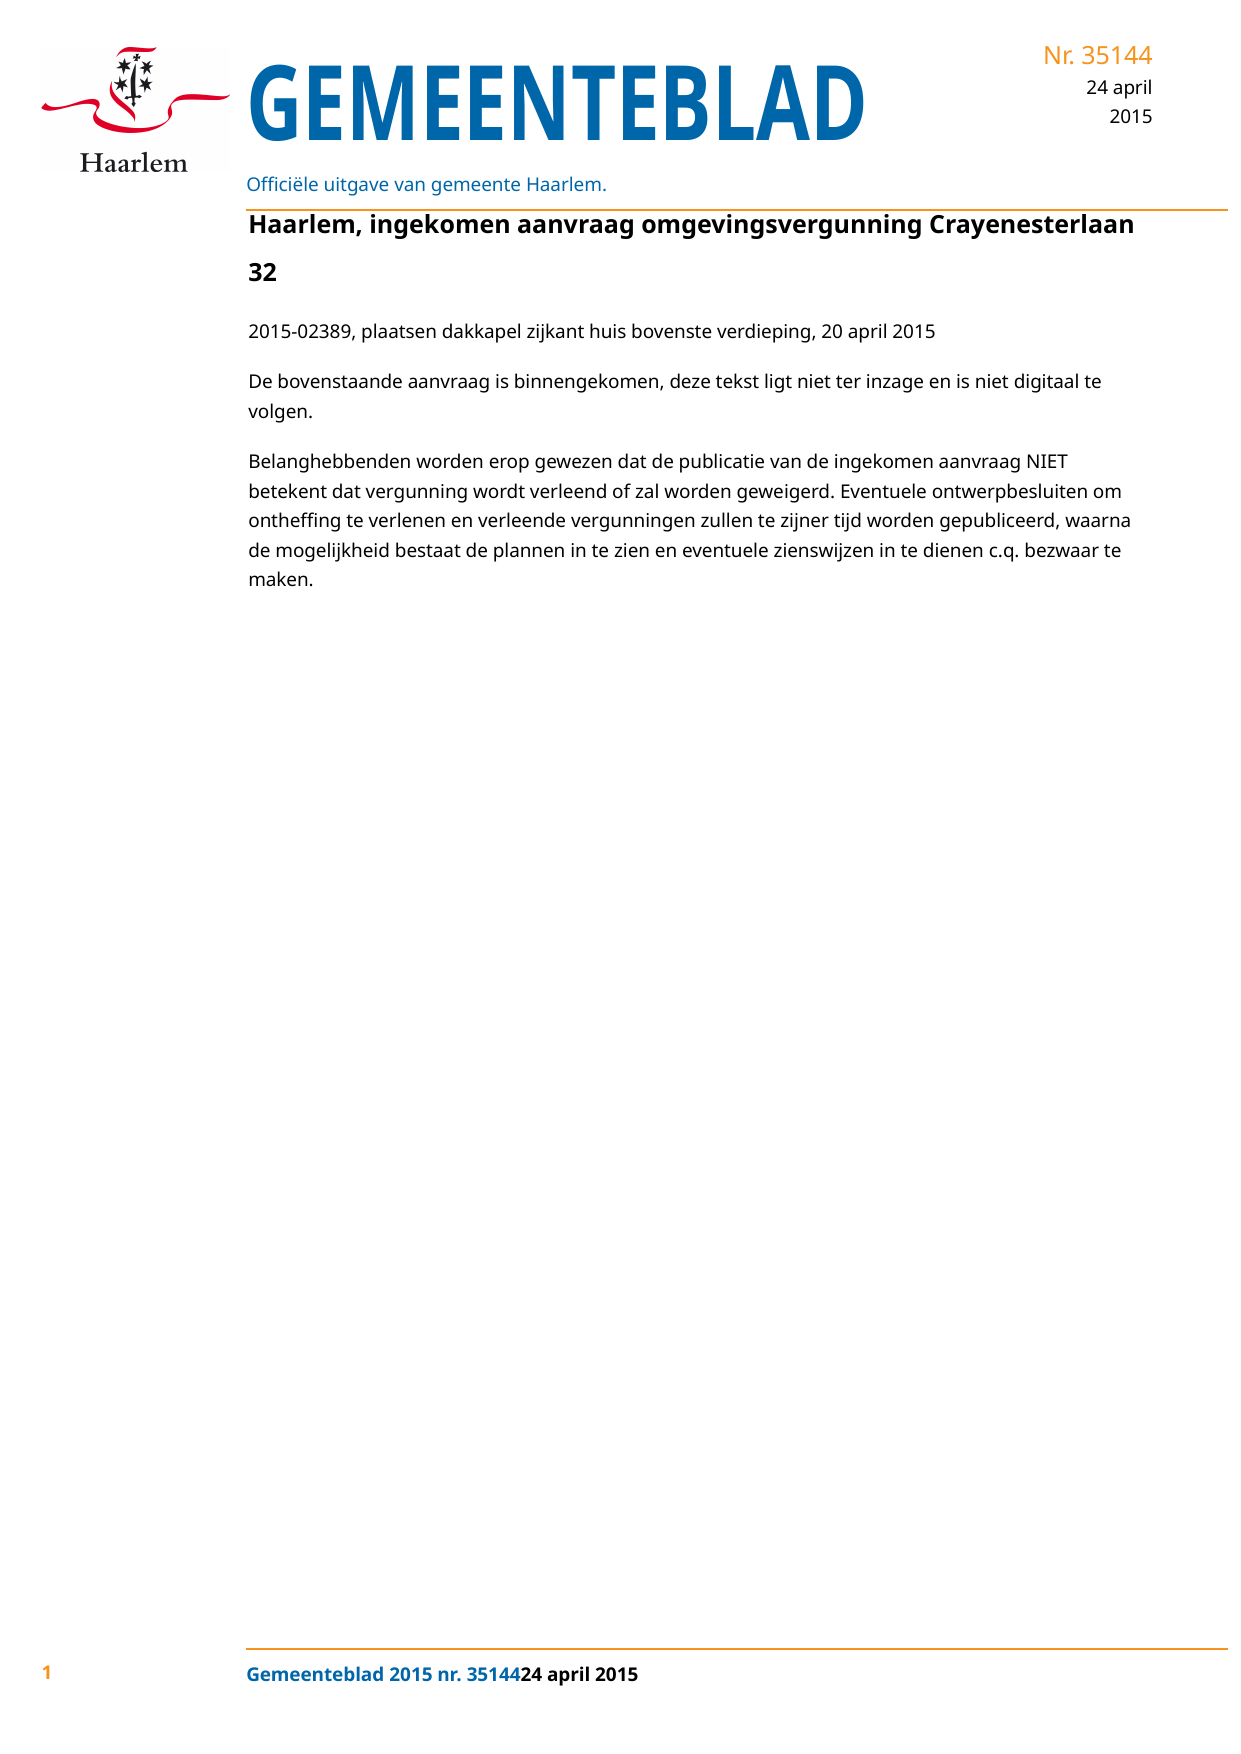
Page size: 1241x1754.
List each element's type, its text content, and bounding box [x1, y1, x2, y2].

text De bovenstaande aanvraag is binnengekomen, deze tekst ligt niet ter inzage en is niet digitaal te volgen. [248, 368, 1152, 424]
text Haarlem, ingekomen aanvraag omgevingsvergunning Crayenesterlaan 32 [248, 211, 1152, 288]
text 2015-02389, plaatsen dakkapel zijkant huis bovenste verdieping, 20 april 2015 [248, 318, 1152, 344]
text Belanghebbenden worden erop gewezen dat de publicatie van de ingekomen aanvraag NIET betekent dat vergunning wordt verleend of zal worden geweigerd. Eventuele ontwerpbesluiten om ontheffing te verlenen en verleende vergunningen zullen te zijner tijd worden gepubliceerd, waarna de mogelijkheid bestaat de plannen in te zien en eventuele zienswijzen in te dienen c.q. bezwaar te maken. [248, 448, 1152, 592]
picture [41, 47, 231, 172]
